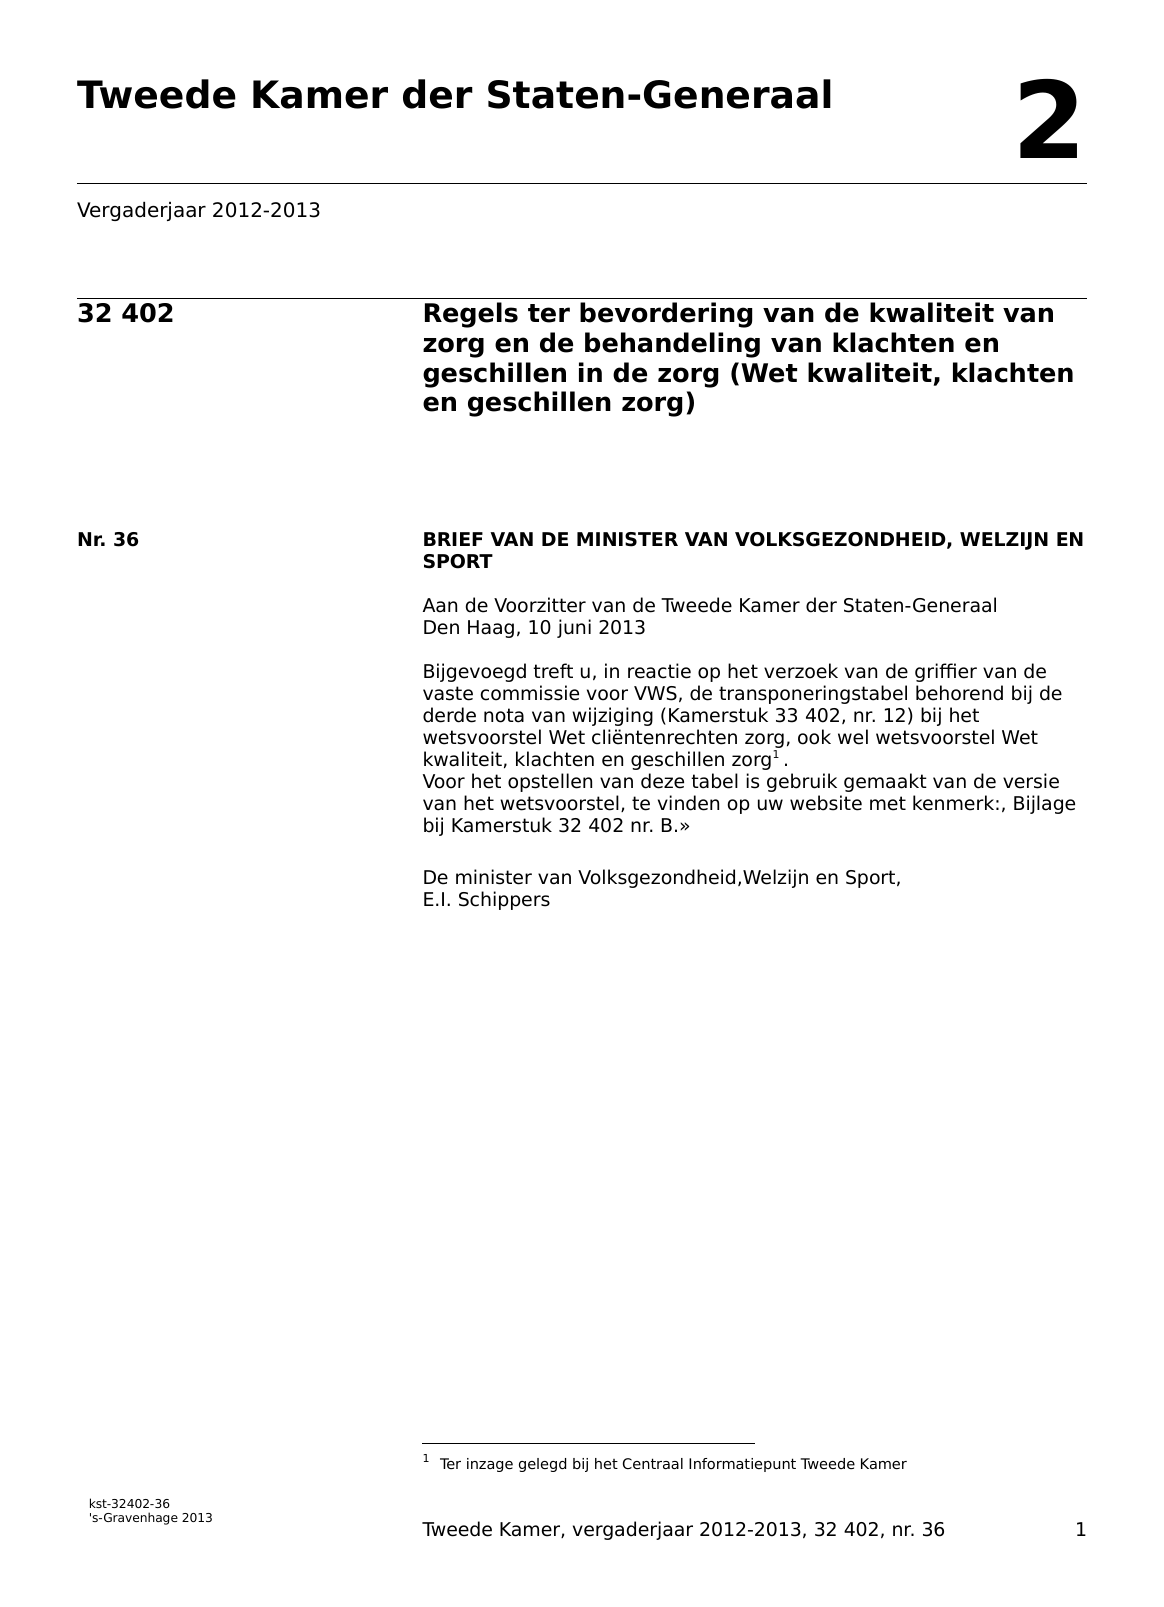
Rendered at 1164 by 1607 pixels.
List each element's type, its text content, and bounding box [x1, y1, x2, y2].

text Ter inzage gelegd bij het Centraal Informatiepunt Tweede Kamer [422, 1452, 1087, 1474]
table_header 2 [886, 59, 1087, 183]
text kst-32402-36 [88, 1497, 323, 1511]
text Den Haag, 10 juni 2013 [422, 617, 1087, 639]
table_header Tweede Kamer der Staten-Generaal [77, 59, 886, 183]
text Bijgevoegd treft u, in reactie op het verzoek van de griffier van de vaste commissie voor VWS, de transponeringstabel behorend bij de derde nota van wijziging (Kamerstuk 33 402, nr. 12) bij het wetsvoorstel Wet cliëntenrechten zorg, ook wel wetsvoorstel Wet kwaliteit, klachten en geschillen zorg. [422, 661, 1087, 771]
text Aan de Voorzitter van de Tweede Kamer der Staten-Generaal [422, 595, 1087, 617]
subtitle Nr. 36 BRIEF VAN DE MINISTER VAN VOLKSGEZONDHEID, WELZIJN EN SPORT [77, 529, 1087, 573]
subtitle 32 402 Regels ter bevordering van de kwaliteit van zorg en de behandeling van klachten en geschillen in de zorg (Wet kwaliteit, klachten en geschillen zorg) [77, 299, 1087, 418]
text Voor het opstellen van deze tabel is gebruik gemaakt van de versie van het wetsvoorstel, te vinden op uw website met kenmerk:, Bijlage bij Kamerstuk 32 402 nr. B.» [422, 771, 1087, 837]
text De minister van Volksgezondheid,Welzijn en Sport, E.I. Schippers [422, 867, 1087, 911]
text 's-Gravenhage 2013 [88, 1511, 323, 1525]
table_cell Vergaderjaar 2012-2013 [77, 184, 1087, 298]
